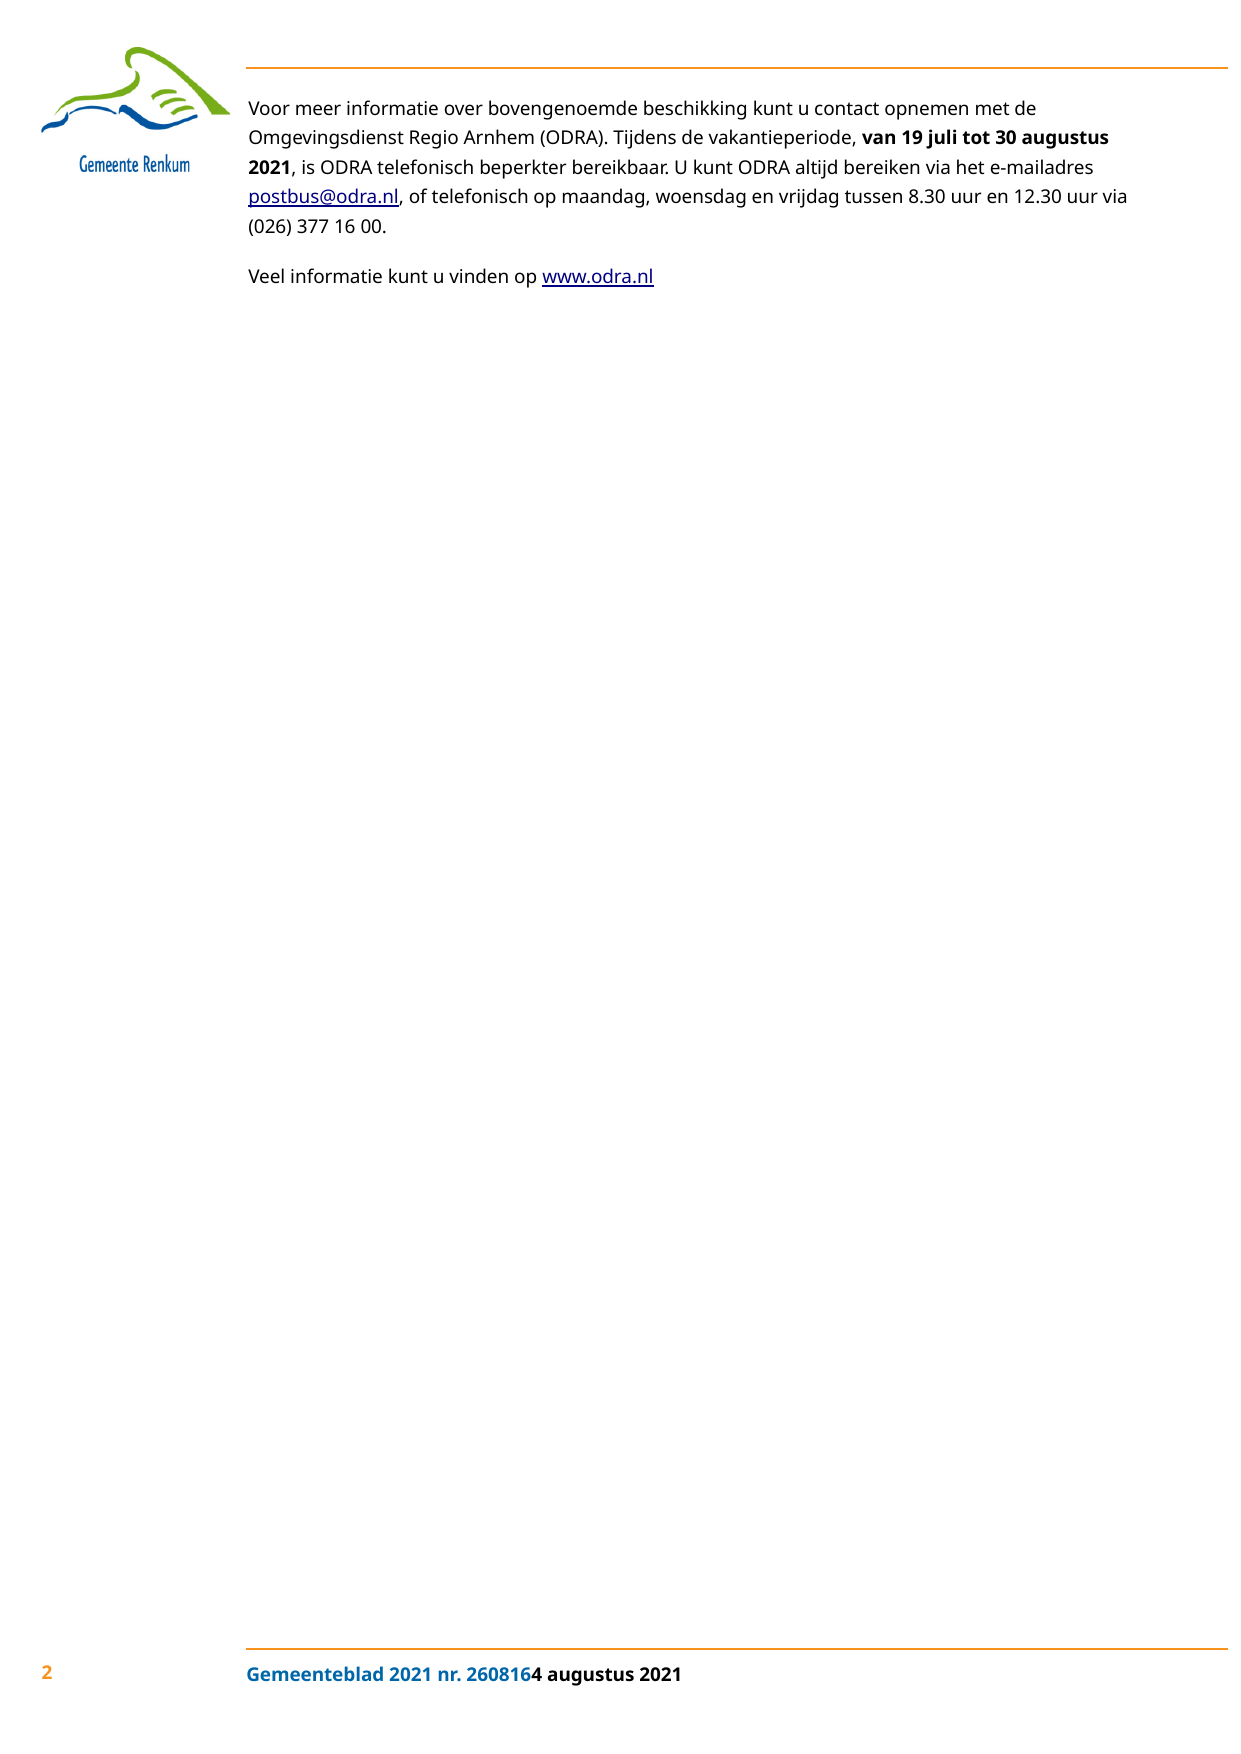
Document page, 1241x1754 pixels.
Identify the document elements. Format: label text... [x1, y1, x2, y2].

picture [41, 47, 231, 172]
text Voor meer informatie over bovengenoemde beschikking kunt u contact opnemen met de Omgevingsdienst Regio Arnhem (ODRA). Tijdens de vakantieperiode, van 19 juli tot 30 augustus 2021, is ODRA telefonisch beperkter bereikbaar. U kunt ODRA altijd bereiken via het e-mailadres postbus@odra.nl, of telefonisch op maandag, woensdag en vrijdag tussen 8.30 uur en 12.30 uur via (026) 377 16 00. [248, 95, 1152, 239]
text Veel informatie kunt u vinden op www.odra.nl [248, 263, 1152, 289]
